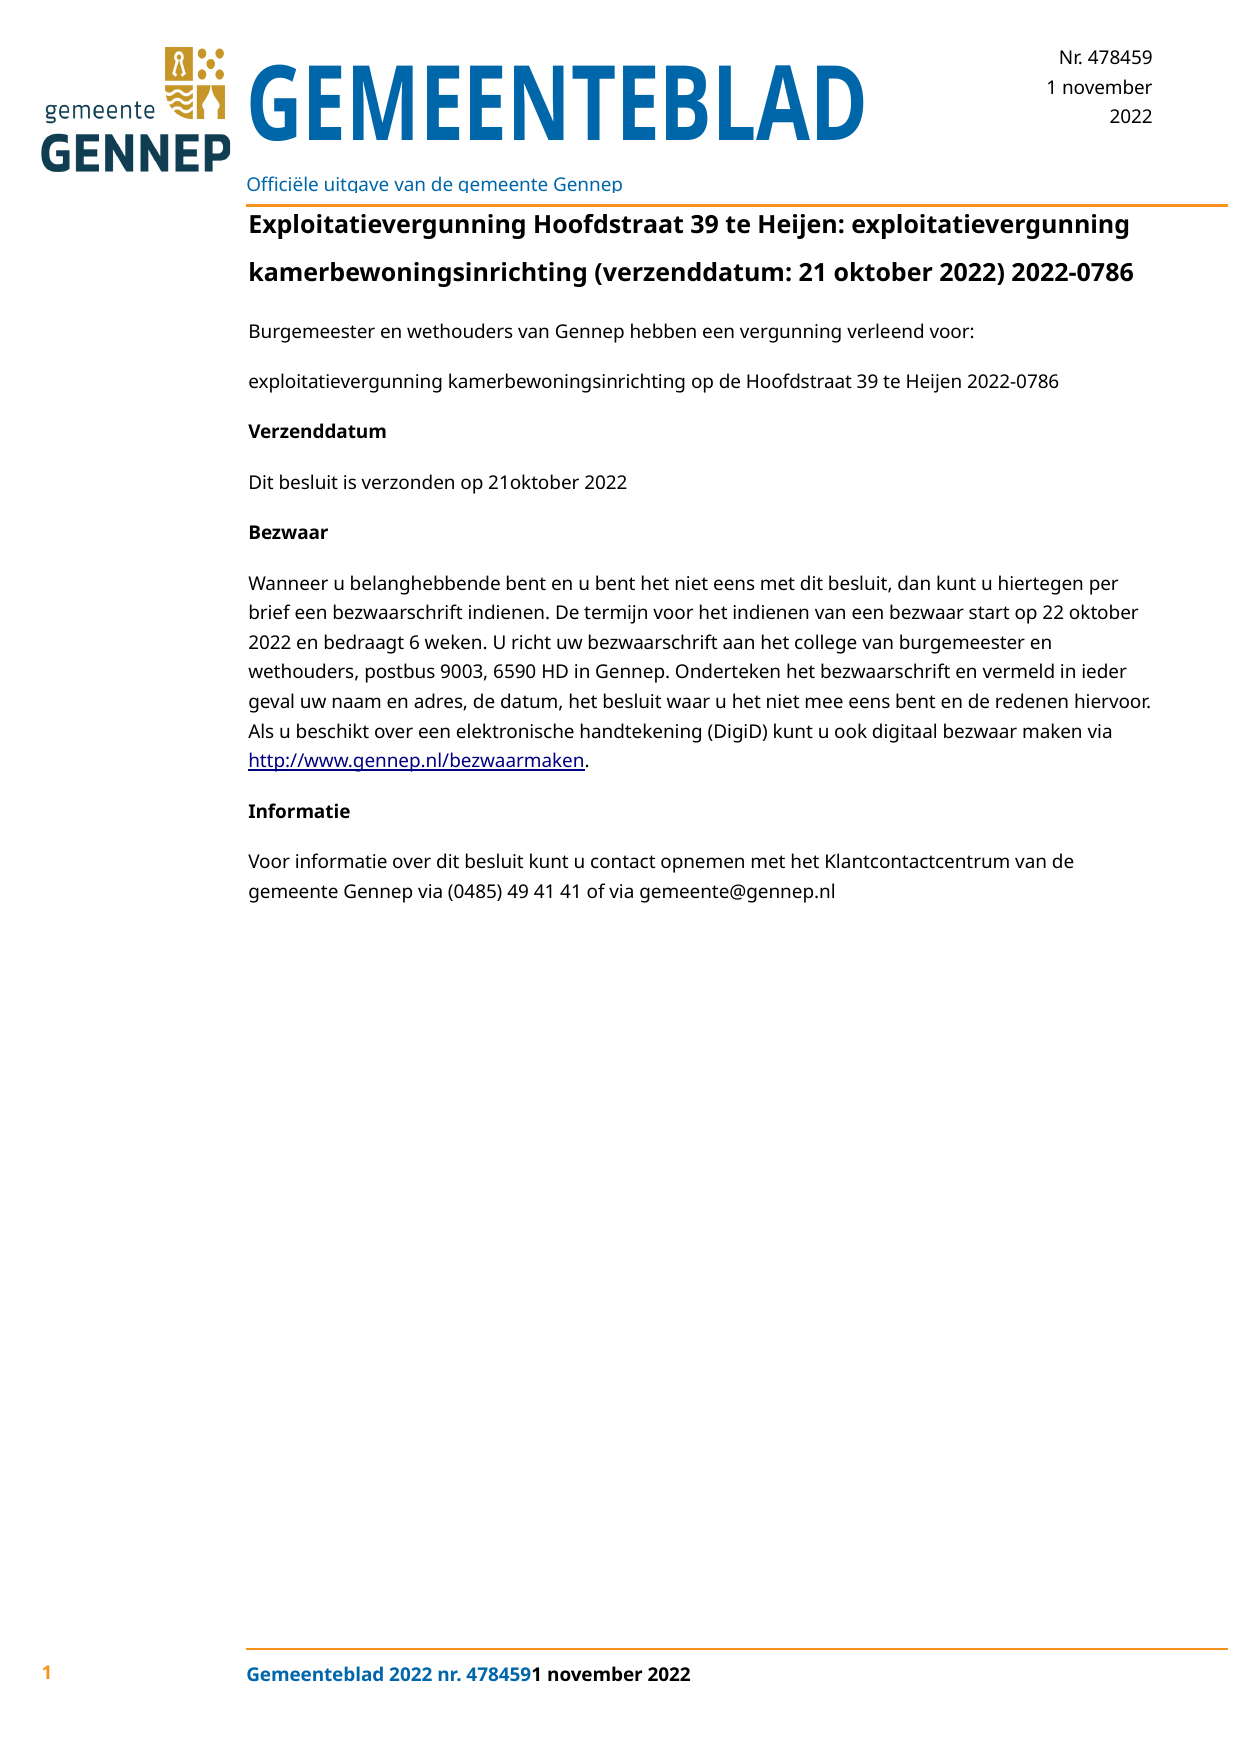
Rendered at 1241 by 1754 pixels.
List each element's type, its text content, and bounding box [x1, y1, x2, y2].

picture [41, 47, 231, 172]
text Informatie [248, 798, 1152, 824]
text Burgemeester en wethouders van Gennep hebben een vergunning verleend voor: [248, 318, 1152, 344]
text exploitatievergunning kamerbewoningsinrichting op de Hoofdstraat 39 te Heijen 2022-0786 [248, 368, 1152, 394]
text Bezwaar [248, 519, 1152, 545]
text Wanneer u belanghebbende bent en u bent het niet eens met dit besluit, dan kunt u hiertegen per brief een bezwaarschrift indienen. De termijn voor het indienen van een bezwaar start op 22 oktober 2022 en bedraagt 6 weken. U richt uw bezwaarschrift aan het college van burgemeester en wethouders, postbus 9003, 6590 HD in Gennep. Onderteken het bezwaarschrift en vermeld in ieder geval uw naam en adres, de datum, het besluit waar u het niet mee eens bent en de redenen hiervoor. Als u beschikt over een elektronische handtekening (DigiD) kunt u ook digitaal bezwaar maken via http://www.gennep.nl/bezwaarmaken. [248, 570, 1152, 773]
text Voor informatie over dit besluit kunt u contact opnemen met het Klantcontactcentrum van de gemeente Gennep via (0485) 49 41 41 of via gemeente@gennep.nl [248, 848, 1152, 904]
text Dit besluit is verzonden op 21oktober 2022 [248, 469, 1152, 495]
text Verzenddatum [248, 419, 1152, 444]
text Exploitatievergunning Hoofdstraat 39 te Heijen: exploitatievergunning kamerbewoningsinrichting (verzenddatum: 21 oktober 2022) 2022-0786 [248, 207, 1152, 288]
